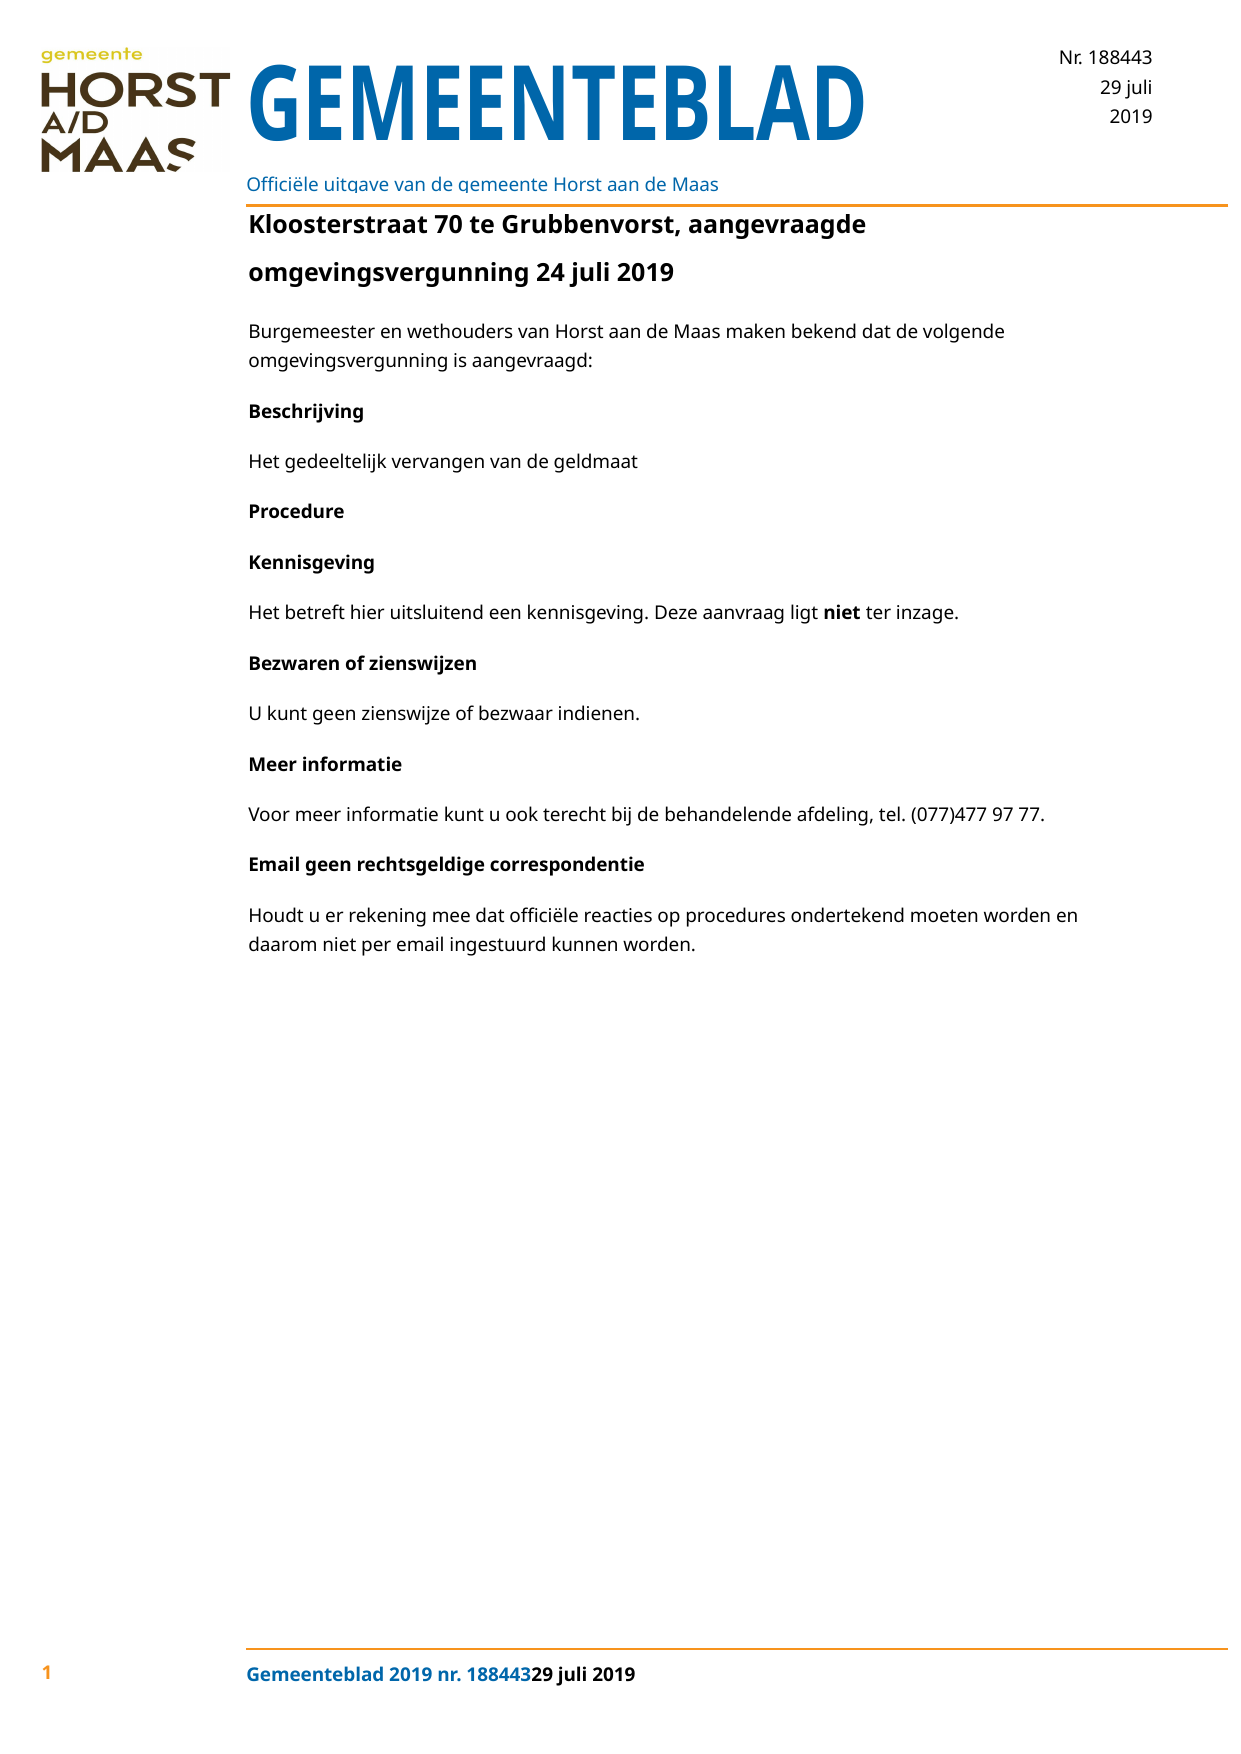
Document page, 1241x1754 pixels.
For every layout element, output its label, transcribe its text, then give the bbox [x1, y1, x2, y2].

text U kunt geen zienswijze of bezwaar indienen. [248, 700, 1152, 726]
text Voor meer informatie kunt u ook terecht bij de behandelende afdeling, tel. (077)477 97 77. [248, 801, 1152, 827]
text Bezwaren of zienswijzen [248, 650, 1152, 676]
text Burgemeester en wethouders van Horst aan de Maas maken bekend dat de volgende omgevingsvergunning is aangevraagd: [248, 318, 1152, 373]
text Beschrijving [248, 398, 1152, 424]
text Kennisgeving [248, 549, 1152, 575]
text Het betreft hier uitsluitend een kennisgeving. Deze aanvraag ligt niet ter inzage. [248, 599, 1152, 625]
text Email geen rechtsgeldige correspondentie [248, 852, 1152, 877]
text Houdt u er rekening mee dat officiële reacties op procedures ondertekend moeten worden en daarom niet per email ingestuurd kunnen worden. [248, 902, 1152, 957]
text Procedure [248, 499, 1152, 524]
picture [41, 47, 231, 172]
text Kloosterstraat 70 te Grubbenvorst, aangevraagde omgevingsvergunning 24 juli 2019 [248, 207, 1152, 288]
text Het gedeeltelijk vervangen van de geldmaat [248, 448, 1152, 474]
text Meer informatie [248, 751, 1152, 777]
